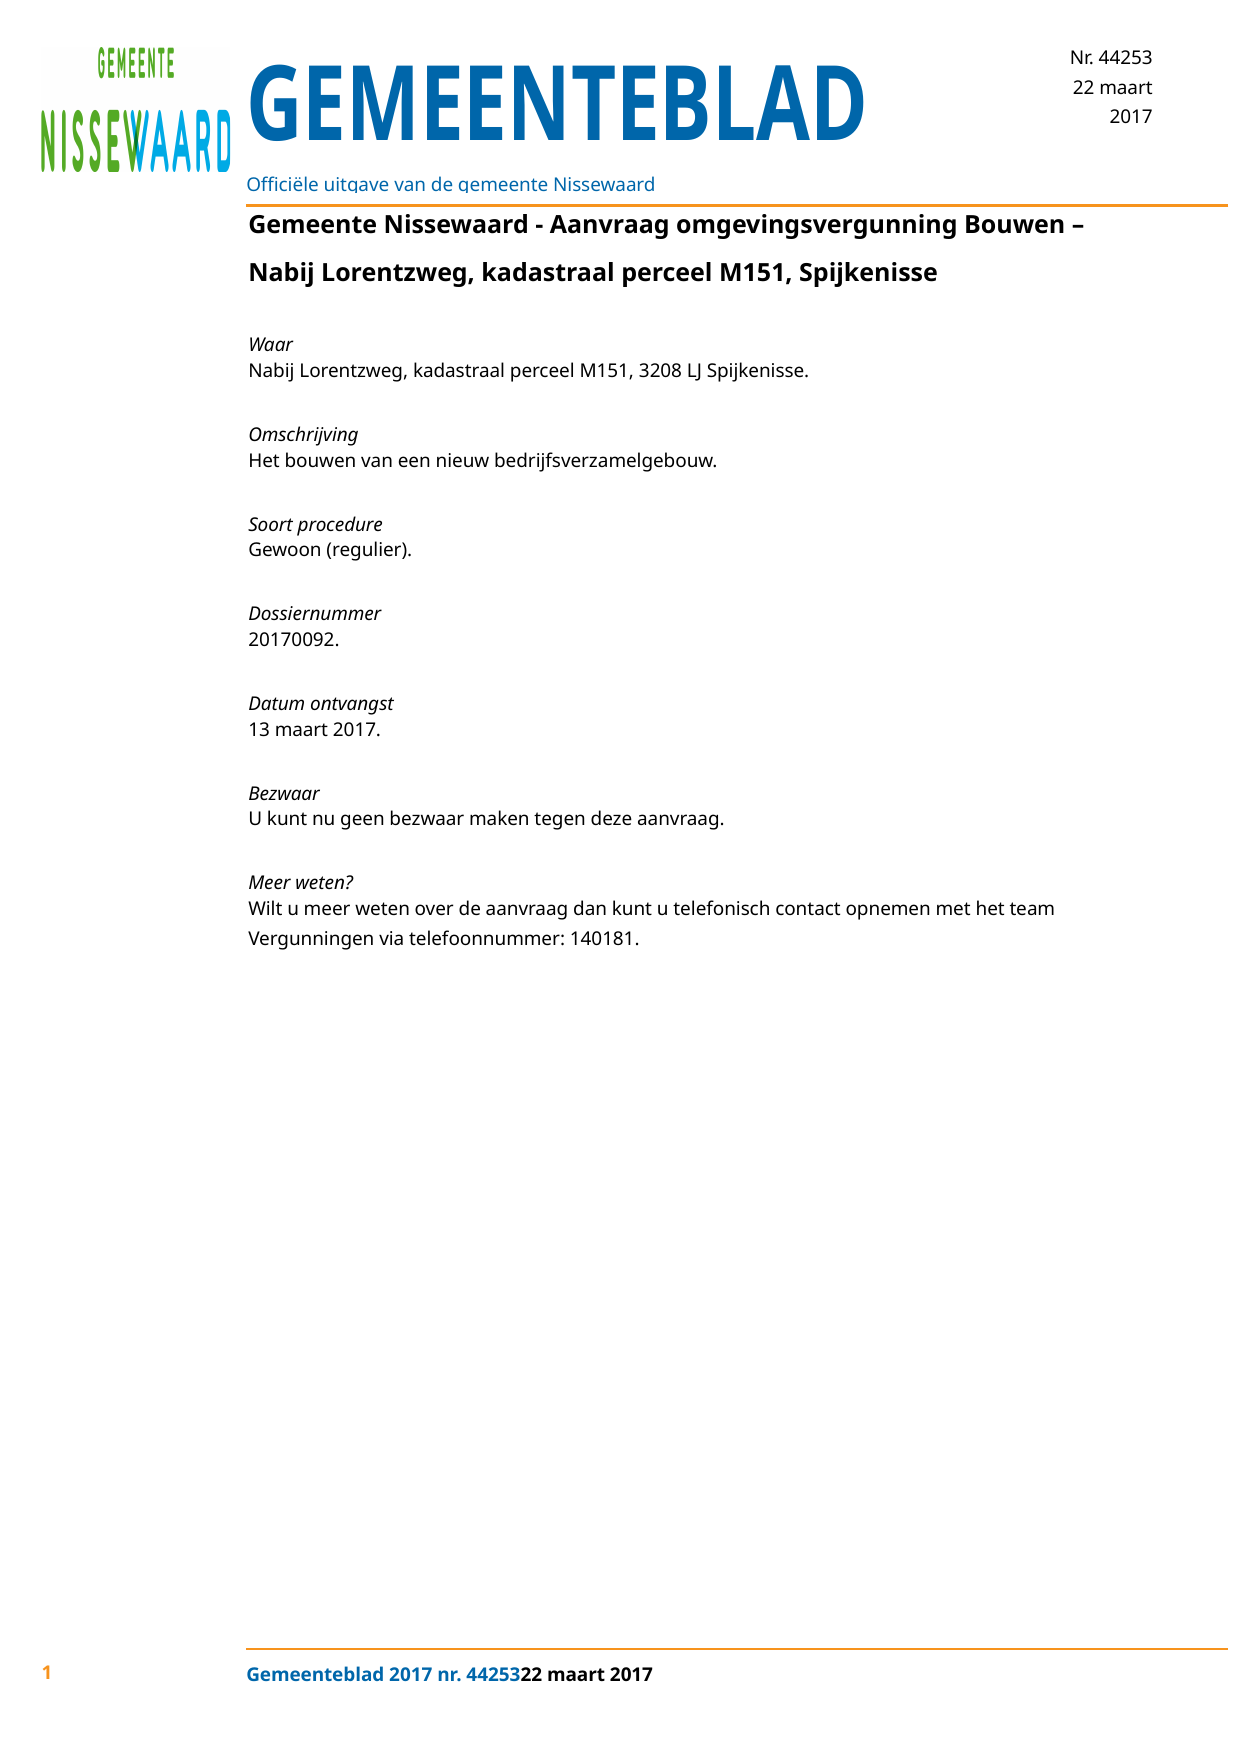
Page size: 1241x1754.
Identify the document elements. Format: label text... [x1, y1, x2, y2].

text 20170092. [248, 626, 1152, 652]
text Gewoon (regulier). [248, 537, 1152, 562]
text Wilt u meer weten over de aanvraag dan kunt u telefonisch contact opnemen met het team Vergunningen via telefoonnummer: 140181. [248, 895, 1152, 951]
picture [222, 122, 227, 160]
text Nabij Lorentzweg, kadastraal perceel M151, 3208 LJ Spijkenisse. [248, 357, 1152, 383]
text Soort procedure [248, 511, 1152, 537]
text Omschrijving [248, 421, 1152, 447]
text Waar [248, 331, 1152, 357]
picture [176, 157, 187, 172]
text Dossiernummer [248, 601, 1152, 626]
text Gemeente Nissewaard - Aanvraag omgevingsvergunning Bouwen – Nabij Lorentzweg, kadastraal perceel M151, Spijkenisse [248, 207, 1152, 288]
picture [200, 151, 206, 172]
text U kunt nu geen bezwaar maken tegen deze aanvraag. [248, 806, 1152, 831]
text 13 maart 2017. [248, 716, 1152, 742]
text Meer weten? [248, 869, 1152, 895]
picture [201, 122, 206, 138]
picture [154, 157, 165, 172]
picture [41, 47, 231, 172]
text Datum ontvangst [248, 690, 1152, 716]
text Bezwaar [248, 780, 1152, 806]
text Het bouwen van een nieuw bedrijfsverzamelgebouw. [248, 447, 1152, 473]
